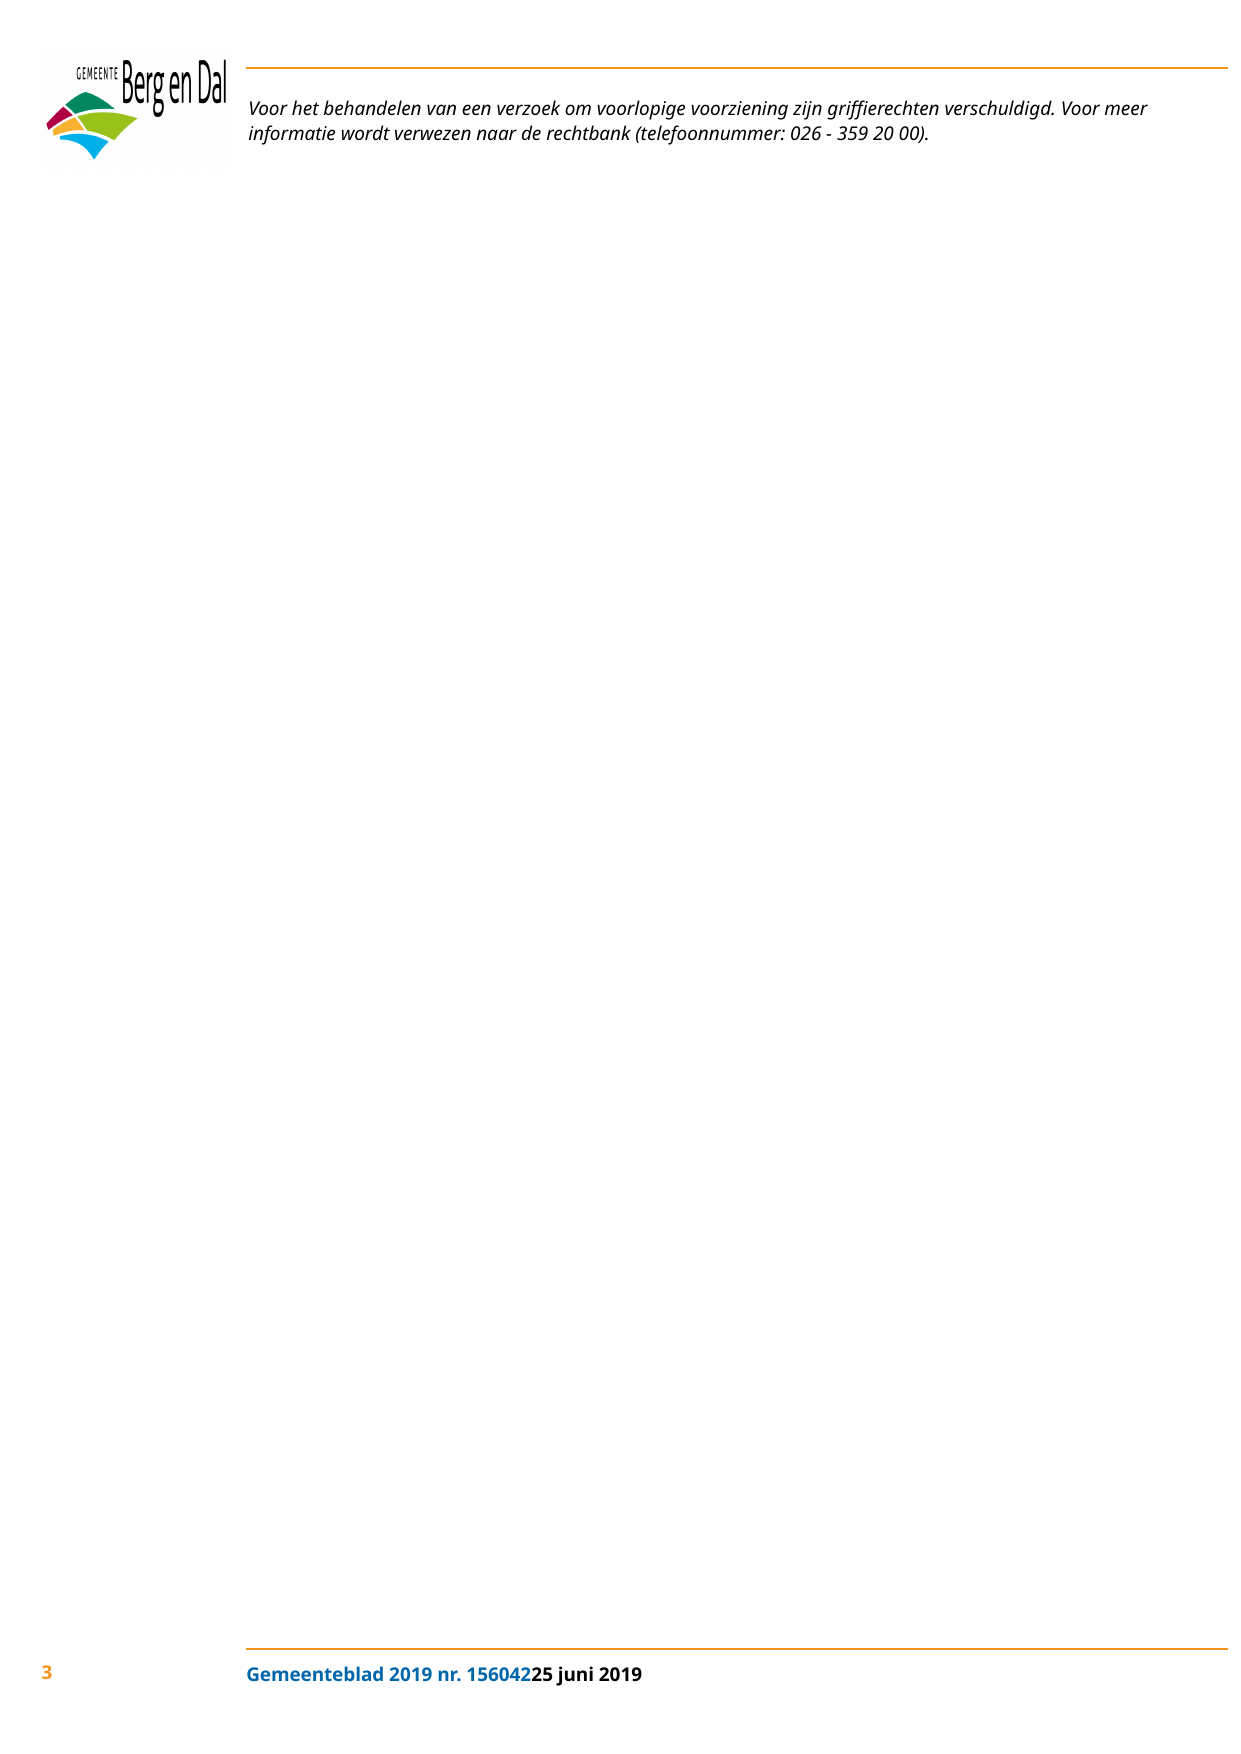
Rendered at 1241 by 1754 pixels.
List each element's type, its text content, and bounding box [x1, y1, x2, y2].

picture [41, 47, 231, 172]
text Voor het behandelen van een verzoek om voorlopige voorziening zijn griffierechten verschuldigd. Voor meer informatie wordt verwezen naar de rechtbank (telefoonnummer: 026 - 359 20 00). [248, 95, 1152, 146]
